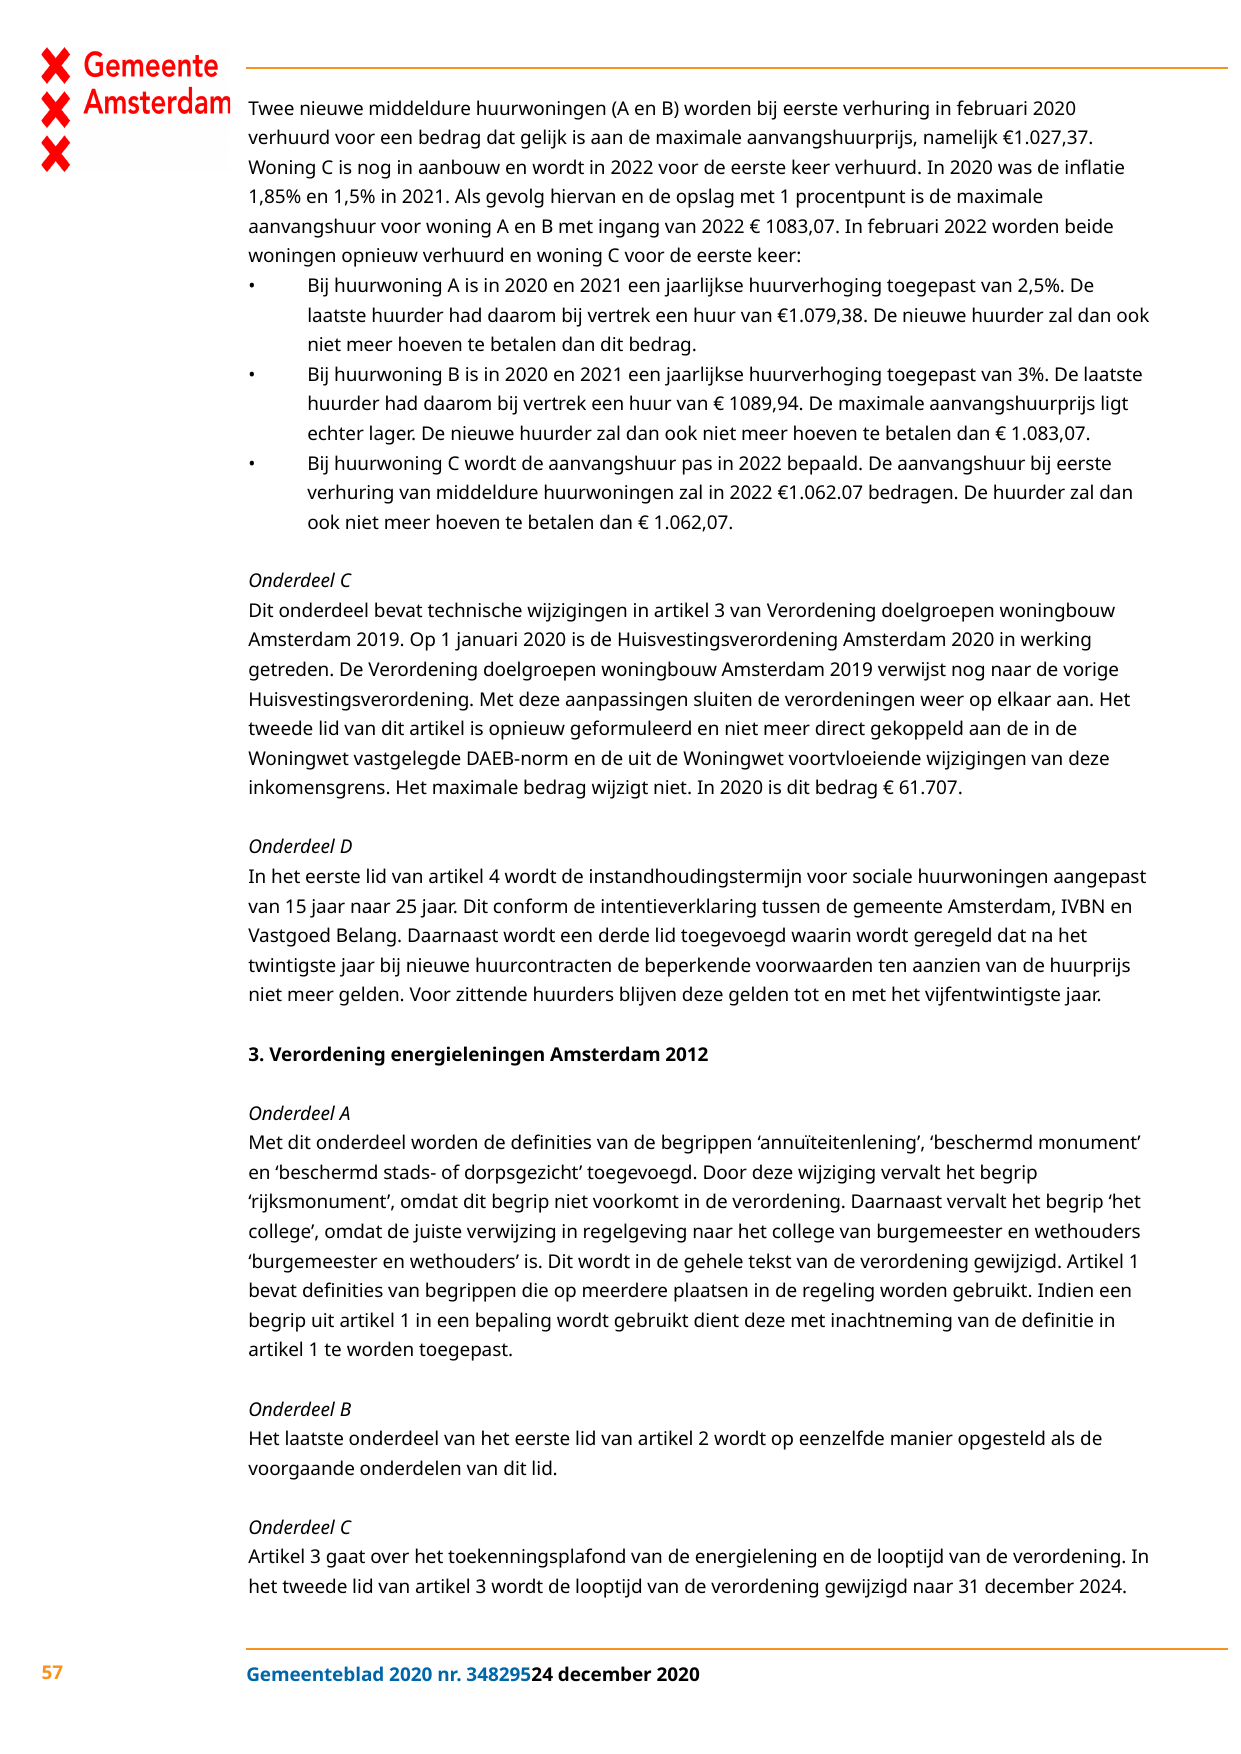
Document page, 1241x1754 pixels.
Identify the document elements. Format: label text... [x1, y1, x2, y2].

text Onderdeel D [248, 834, 1152, 859]
text Het laatste onderdeel van het eerste lid van artikel 2 wordt op eenzelfde manier opgesteld als de voorgaande onderdelen van dit lid. [248, 1425, 1152, 1481]
text Onderdeel C [248, 1514, 1152, 1540]
picture [41, 47, 231, 172]
text Artikel 3 gaat over het toekenningsplafond van de energielening en de looptijd van de verordening. In het tweede lid van artikel 3 wordt de looptijd van de verordening gewijzigd naar 31 december 2024. [248, 1544, 1152, 1599]
text 3. Verordening energieleningen Amsterdam 2012 [248, 1041, 1152, 1067]
text Met dit onderdeel worden de definities van de begrippen ‘annuïteitenlening’, ‘beschermd monument’ en ‘beschermd stads- of dorpsgezicht’ toegevoegd. Door deze wijziging vervalt het begrip ‘rijksmonument’, omdat dit begrip niet voorkomt in de verordening. Daarnaast vervalt het begrip ‘het college’, omdat de juiste verwijzing in regelgeving naar het college van burgemeester en wethouders ‘burgemeester en wethouders’ is. Dit wordt in de gehele tekst van de verordening gewijzigd. Artikel 1 bevat definities van begrippen die op meerdere plaatsen in de regeling worden gebruikt. Indien een begrip uit artikel 1 in een bepaling wordt gebruikt dient deze met inachtneming van de definitie in artikel 1 te worden toegepast. [248, 1129, 1152, 1362]
text Onderdeel B [248, 1396, 1152, 1422]
text Onderdeel C [248, 567, 1152, 593]
text In het eerste lid van artikel 4 wordt de instandhoudingstermijn voor sociale huurwoningen aangepast van 15 jaar naar 25 jaar. Dit conform de intentieverklaring tussen de gemeente Amsterdam, IVBN en Vastgoed Belang. Daarnaast wordt een derde lid toegevoegd waarin wordt geregeld dat na het twintigste jaar bij nieuwe huurcontracten de beperkende voorwaarden ten aanzien van de huurprijs niet meer gelden. Voor zittende huurders blijven deze gelden tot en met het vijfentwintigste jaar. [248, 863, 1152, 1007]
text Onderdeel A [248, 1100, 1152, 1126]
text Dit onderdeel bevat technische wijzigingen in artikel 3 van Verordening doelgroepen woningbouw Amsterdam 2019. Op 1 januari 2020 is de Huisvestingsverordening Amsterdam 2020 in werking getreden. De Verordening doelgroepen woningbouw Amsterdam 2019 verwijst nog naar de vorige Huisvestingsverordening. Met deze aanpassingen sluiten de verordeningen weer op elkaar aan. Het tweede lid van dit artikel is opnieuw geformuleerd en niet meer direct gekoppeld aan de in de Woningwet vastgelegde DAEB-norm en de uit de Woningwet voortvloeiende wijzigingen van deze inkomensgrens. Het maximale bedrag wijzigt niet. In 2020 is dit bedrag € 61.707. [248, 597, 1152, 800]
table_header Twee nieuwe middeldure huurwoningen (A en B) worden bij eerste verhuring in februari 2020 verhuurd voor een bedrag dat gelijk is aan de maximale aanvangshuurprijs, namelijk €1.027,37. Woning C is nog in aanbouw en wordt in 2022 voor de eerste keer verhuurd. In 2020 was de inflatie 1,85% en 1,5% in 2021. Als gevolg hiervan en de opslag met 1 procentpunt is de maximale aanvangshuur voor woning A en B met ingang van 2022 € 1083,07. In februari 2022 worden beide woningen opnieuw verhuurd en woning C voor de eerste keer: Bij huurwoning A is in 2020 en 2021 een jaarlijkse huurverhoging toegepast van 2,5%. De laatste huurder had daarom bij vertrek een huur van €1.079,38. De nieuwe huurder zal dan ook niet meer hoeven te betalen dan dit bedrag. Bij huurwoning B is in 2020 en 2021 een jaarlijkse huurverhoging toegepast van 3%. De laatste huurder had daarom bij vertrek een huur van € 1089,94. De maximale aanvangshuurprijs ligt echter lager. De nieuwe huurder zal dan ook niet meer hoeven te betalen dan € 1.083,07. Bij huurwoning C wordt de aanvangshuur pas in 2022 bepaald. De aanvangshuur bij eerste verhuring van middeldure huurwoningen zal in 2022 €1.062.07 bedragen. De huurder zal dan ook niet meer hoeven te betalen dan € 1.062,07. [248, 95, 1152, 535]
